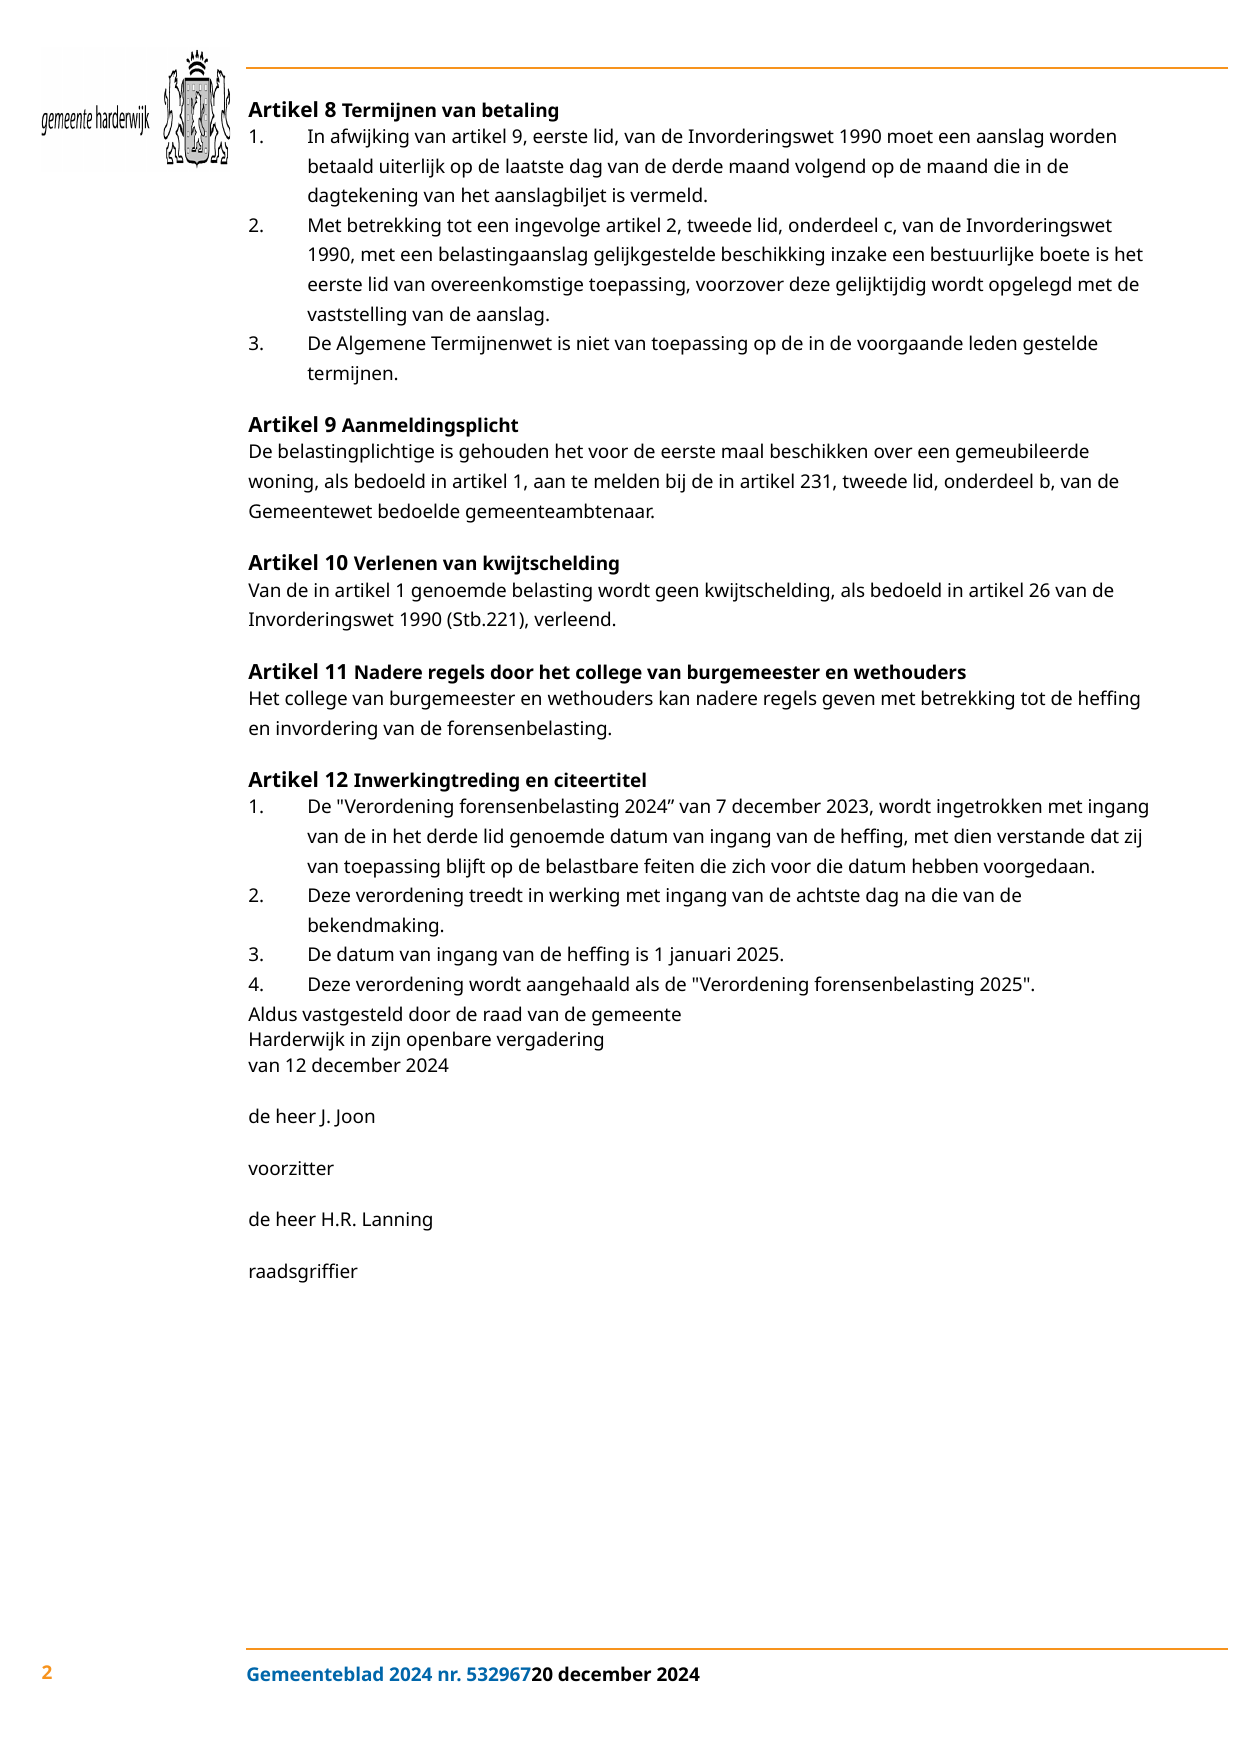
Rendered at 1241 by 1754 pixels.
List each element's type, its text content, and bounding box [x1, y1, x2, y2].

text De belastingplichtige is gehouden het voor de eerste maal beschikken over een gemeubileerde woning, als bedoeld in artikel 1, aan te melden bij de in artikel 231, tweede lid, onderdeel b, van de Gemeentewet bedoelde gemeenteambtenaar. [248, 439, 1152, 524]
list De "Verordening forensenbelasting 2024” van 7 december 2023, wordt ingetrokken met ingang van de in het derde lid genoemde datum van ingang van de heffing, met dien verstande dat zij van toepassing blijft op de belastbare feiten die zich voor die datum hebben voorgedaan. [248, 794, 1152, 878]
text van 12 december 2024 [248, 1052, 1152, 1078]
list De datum van ingang van de heffing is 1 januari 2025. [248, 942, 1152, 967]
text de heer J. Joon [248, 1104, 1152, 1129]
text Artikel 9 Aanmeldingsplicht [248, 410, 1152, 439]
text Aldus vastgesteld door de raad van de gemeente [248, 1001, 1152, 1026]
picture [41, 47, 231, 172]
list In afwijking van artikel 9, eerste lid, van de Invorderingswet 1990 moet een aanslag worden betaald uiterlijk op de laatste dag van de derde maand volgend op de maand die in de dagtekening van het aanslagbiljet is vermeld. [248, 123, 1152, 208]
list Deze verordening wordt aangehaald als de "Verordening forensenbelasting 2025". [248, 971, 1152, 997]
text Harderwijk in zijn openbare vergadering [248, 1026, 1152, 1052]
text Artikel 10 Verlenen van kwijtschelding [248, 548, 1152, 577]
text raadsgriffier [248, 1258, 1152, 1284]
text voorzitter [248, 1155, 1152, 1181]
text Het college van burgemeester en wethouders kan nadere regels geven met betrekking tot de heffing en invordering van de forensenbelasting. [248, 685, 1152, 741]
list De Algemene Termijnenwet is niet van toepassing op de in de voorgaande leden gestelde termijnen. [248, 330, 1152, 386]
list Deze verordening treedt in werking met ingang van de achtste dag na die van de bekendmaking. [248, 882, 1152, 938]
text Artikel 12 Inwerkingtreding en citeertitel [248, 765, 1152, 794]
text Artikel 8 Termijnen van betaling [248, 95, 1152, 123]
text Artikel 11 Nadere regels door het college van burgemeester en wethouders [248, 657, 1152, 685]
text de heer H.R. Lanning [248, 1207, 1152, 1232]
list Met betrekking tot een ingevolge artikel 2, tweede lid, onderdeel c, van de Invorderingswet 1990, met een belastingaanslag gelijkgestelde beschikking inzake een bestuurlijke boete is het eerste lid van overeenkomstige toepassing, voorzover deze gelijktijdig wordt opgelegd met de vaststelling van de aanslag. [248, 212, 1152, 326]
text Van de in artikel 1 genoemde belasting wordt geen kwijtschelding, als bedoeld in artikel 26 van de Invorderingswet 1990 (Stb.221), verleend. [248, 577, 1152, 632]
